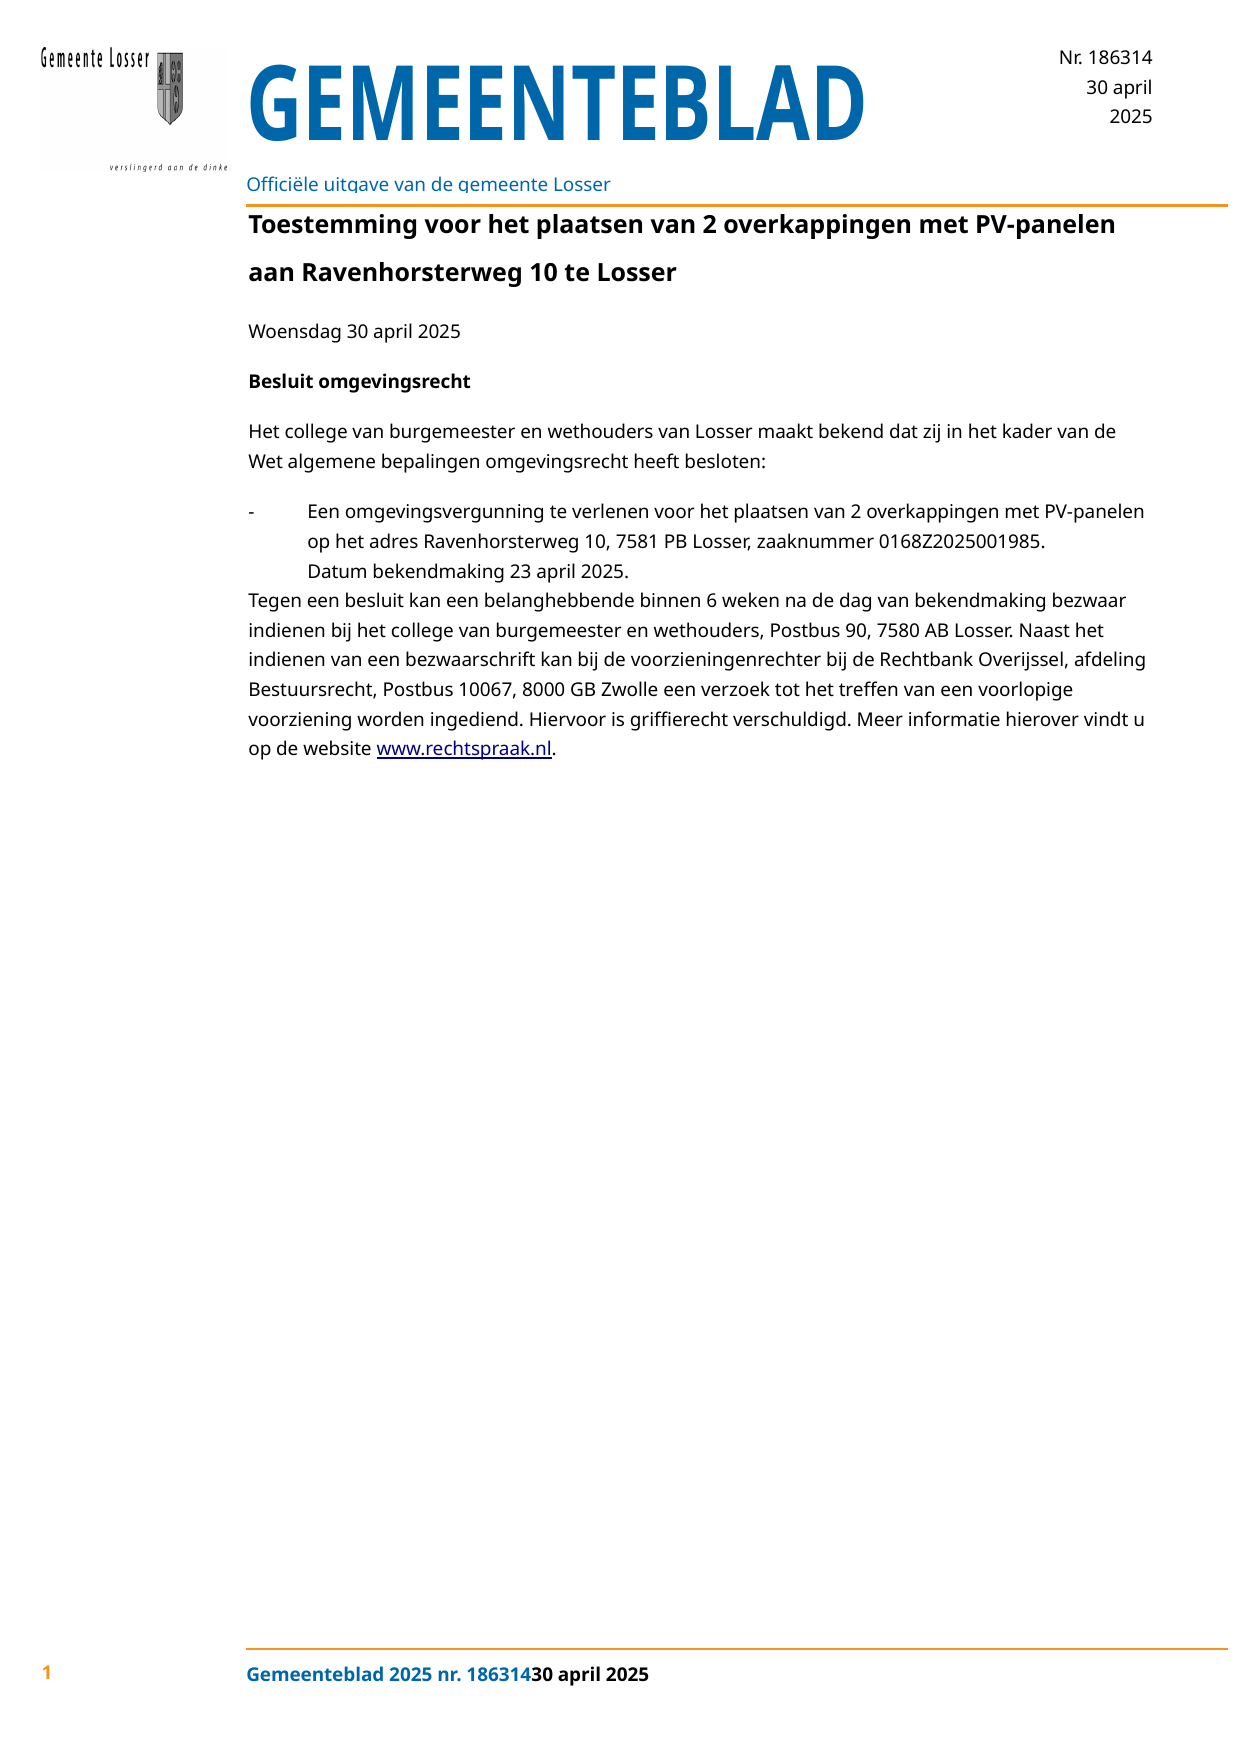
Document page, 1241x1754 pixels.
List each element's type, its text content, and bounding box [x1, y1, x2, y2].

text Woensdag 30 april 2025 [248, 318, 1152, 344]
list Datum bekendmaking 23 april 2025. [248, 558, 1152, 584]
text Tegen een besluit kan een belanghebbende binnen 6 weken na de dag van bekendmaking bezwaar indienen bij het college van burgemeester en wethouders, Postbus 90, 7580 AB Losser. Naast het indienen van een bezwaarschrift kan bij de voorzieningenrechter bij de Rechtbank Overijssel, afdeling Bestuursrecht, Postbus 10067, 8000 GB Zwolle een verzoek tot het treffen van een voorlopige voorziening worden ingediend. Hiervoor is griffierecht verschuldigd. Meer informatie hierover vindt u op de website www.rechtspraak.nl. [248, 587, 1152, 761]
list Een omgevingsvergunning te verlenen voor het plaatsen van 2 overkappingen met PV-panelen op het adres Ravenhorsterweg 10, 7581 PB Losser, zaaknummer 0168Z2025001985. [248, 499, 1152, 554]
text Toestemming voor het plaatsen van 2 overkappingen met PV-panelen aan Ravenhorsterweg 10 te Losser [248, 207, 1152, 288]
text Het college van burgemeester en wethouders van Losser maakt bekend dat zij in het kader van de Wet algemene bepalingen omgevingsrecht heeft besloten: [248, 419, 1152, 474]
text Besluit omgevingsrecht [248, 368, 1152, 394]
picture [41, 47, 231, 172]
